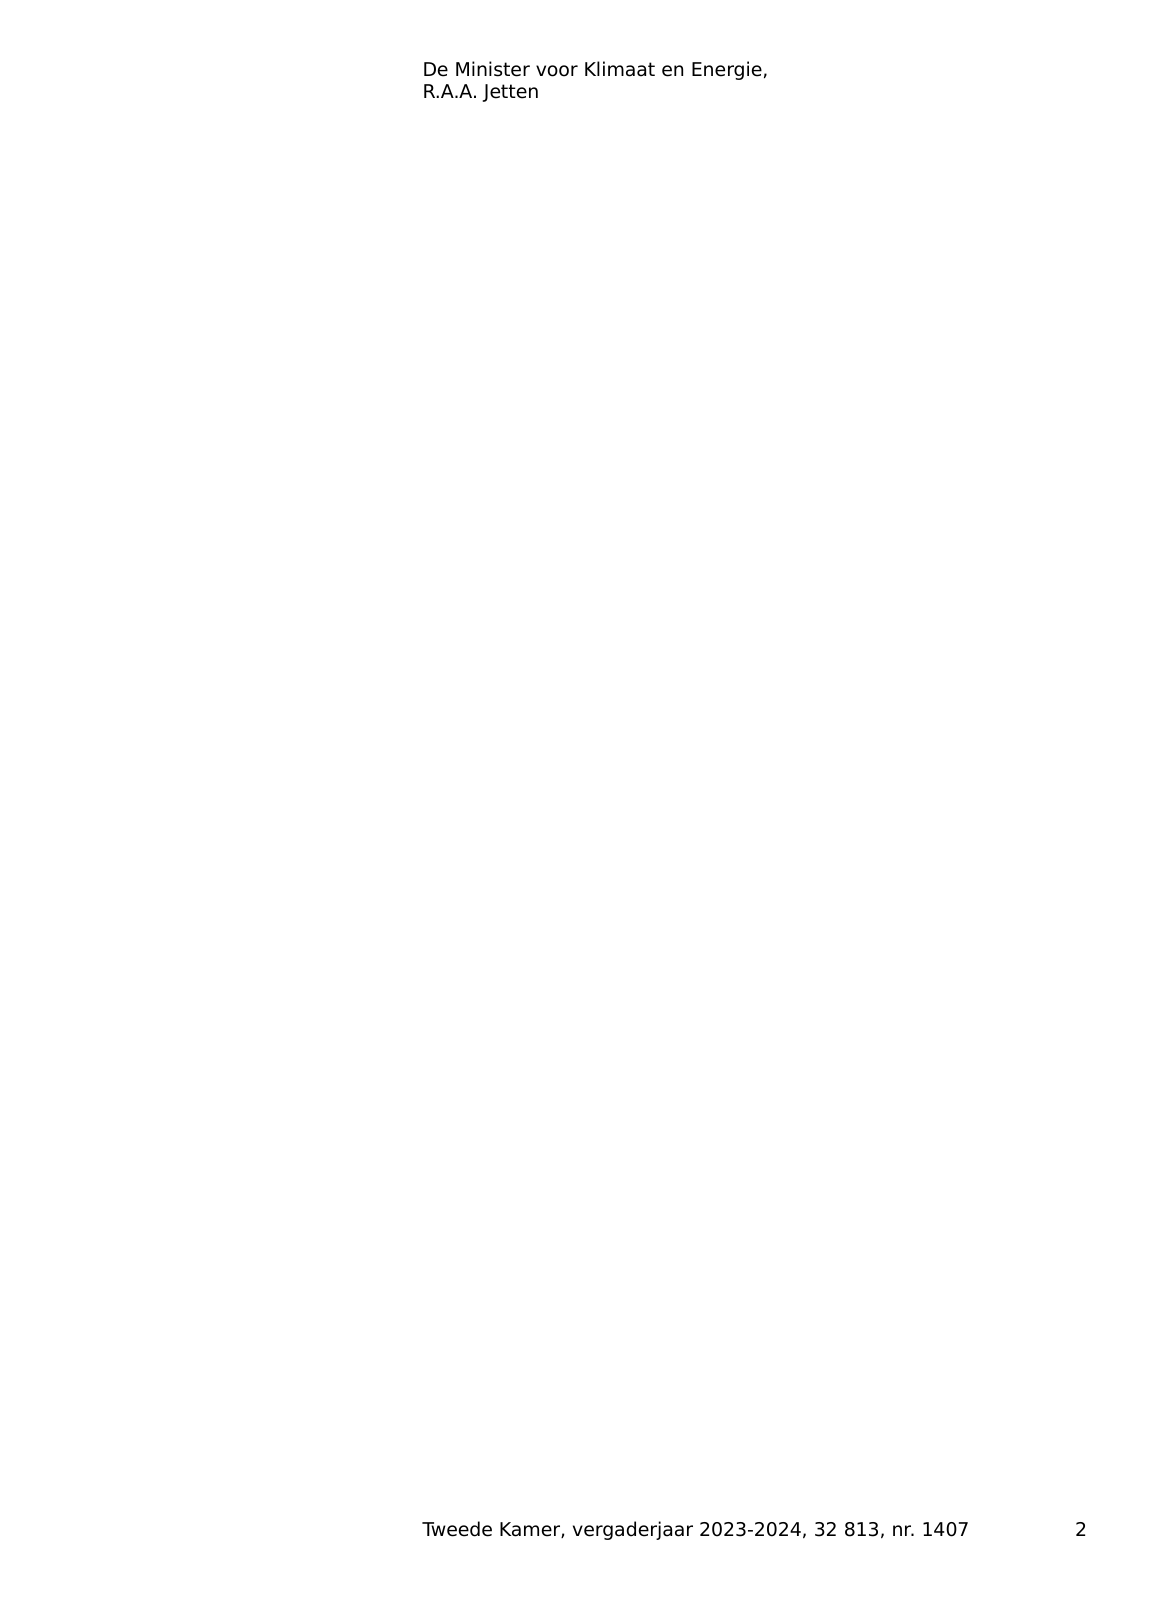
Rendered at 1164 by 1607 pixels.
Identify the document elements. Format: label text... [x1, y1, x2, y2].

text De Minister voor Klimaat en Energie, R.A.A. Jetten [422, 59, 1087, 103]
